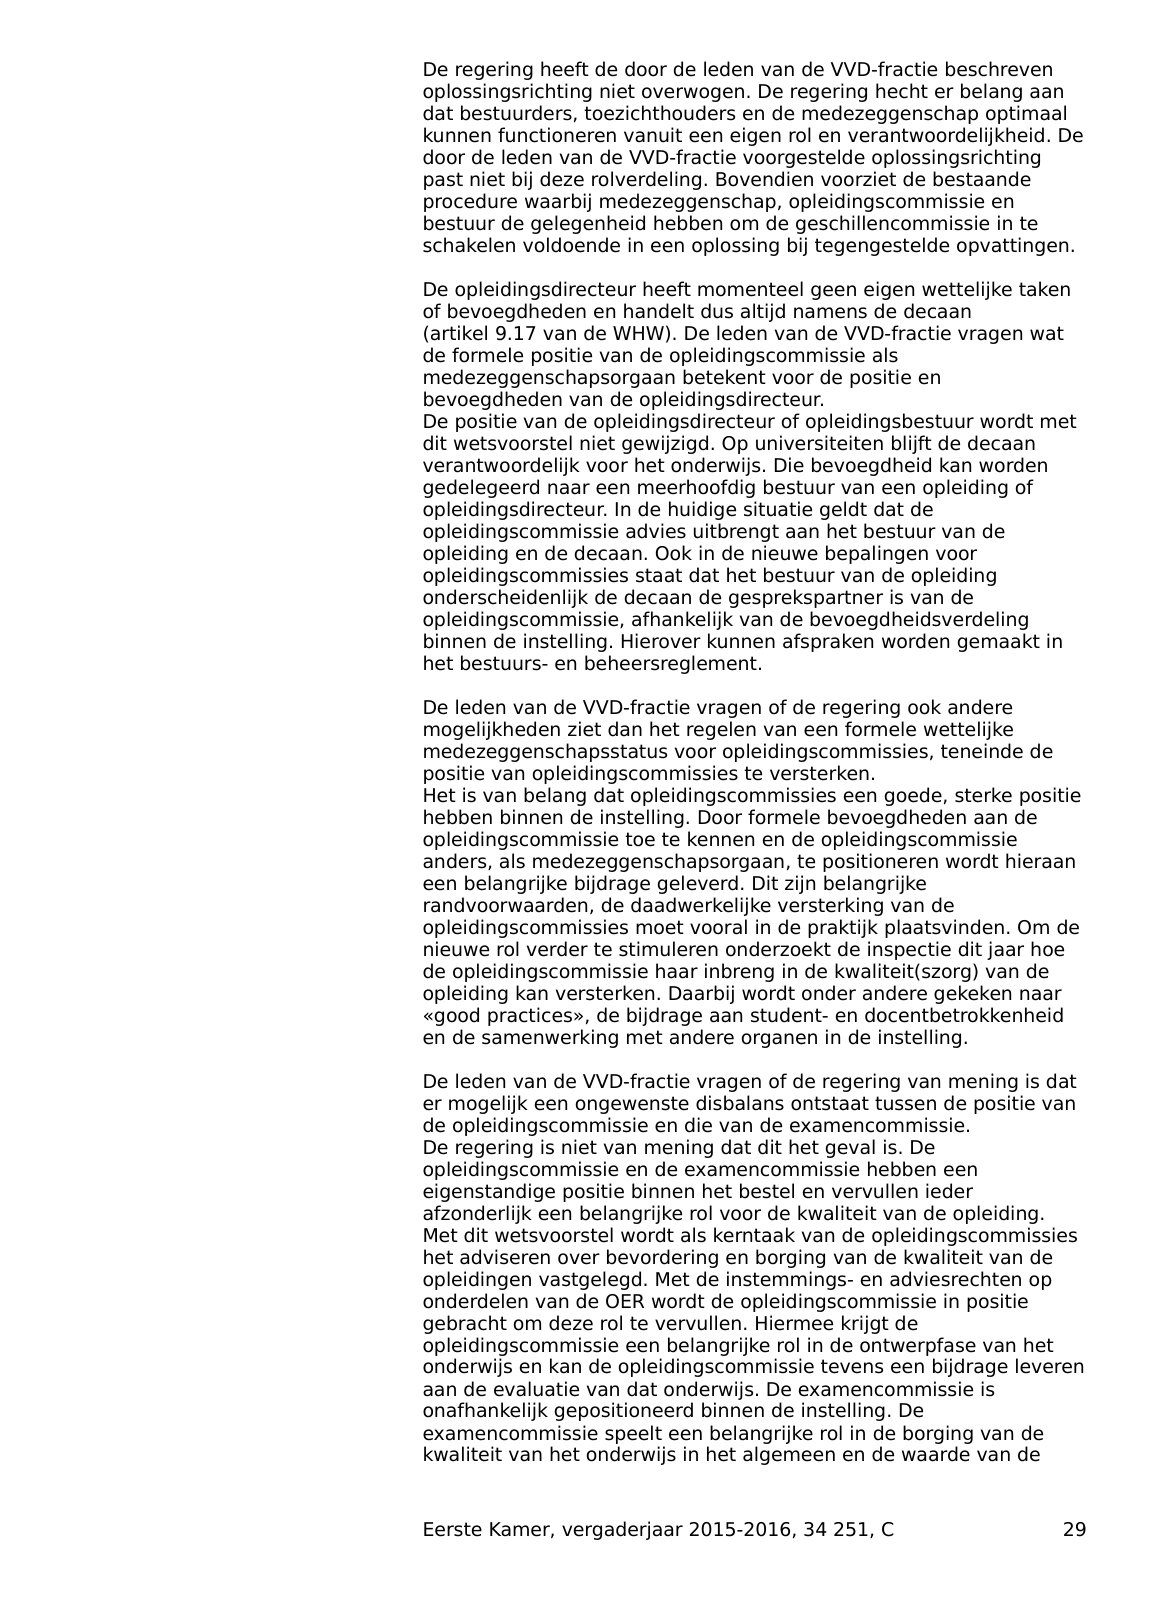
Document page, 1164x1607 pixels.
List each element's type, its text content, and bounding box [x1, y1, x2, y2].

text De regering is niet van mening dat dit het geval is. De opleidingscommissie en de examencommissie hebben een eigenstandige positie binnen het bestel en vervullen ieder afzonderlijk een belangrijke rol voor de kwaliteit van de opleiding. Met dit wetsvoorstel wordt als kerntaak van de opleidingscommissies het adviseren over bevordering en borging van de kwaliteit van de opleidingen vastgelegd. Met de instemmings- en adviesrechten op onderdelen van de OER wordt de opleidingscommissie in positie gebracht om deze rol te vervullen. Hiermee krijgt de opleidingscommissie een belangrijke rol in de ontwerpfase van het onderwijs en kan de opleidingscommissie tevens een bijdrage leveren aan de evaluatie van dat onderwijs. De examencommissie is onafhankelijk gepositioneerd binnen de instelling. De examencommissie speelt een belangrijke rol in de borging van de kwaliteit van het onderwijs in het algemeen en de waarde van de [422, 1137, 1087, 1466]
text De leden van de VVD-fractie vragen of de regering ook andere mogelijkheden ziet dan het regelen van een formele wettelijke medezeggenschapsstatus voor opleidingscommissies, teneinde de positie van opleidingscommissies te versterken. [422, 697, 1087, 785]
text Het is van belang dat opleidingscommissies een goede, sterke positie hebben binnen de instelling. Door formele bevoegdheden aan de opleidingscommissie toe te kennen en de opleidingscommissie anders, als medezeggenschapsorgaan, te positioneren wordt hieraan een belangrijke bijdrage geleverd. Dit zijn belangrijke randvoorwaarden, de daadwerkelijke versterking van de opleidingscommissies moet vooral in de praktijk plaatsvinden. Om de nieuwe rol verder te stimuleren onderzoekt de inspectie dit jaar hoe de opleidingscommissie haar inbreng in de kwaliteit(szorg) van de opleiding kan versterken. Daarbij wordt onder andere gekeken naar «good practices», de bijdrage aan student- en docentbetrokkenheid en de samenwerking met andere organen in de instelling. [422, 785, 1087, 1048]
text De regering heeft de door de leden van de VVD-fractie beschreven oplossingsrichting niet overwogen. De regering hecht er belang aan dat bestuurders, toezichthouders en de medezeggenschap optimaal kunnen functioneren vanuit een eigen rol en verantwoordelijkheid. De door de leden van de VVD-fractie voorgestelde oplossingsrichting past niet bij deze rolverdeling. Bovendien voorziet de bestaande procedure waarbij medezeggenschap, opleidingscommissie en bestuur de gelegenheid hebben om de geschillencommissie in te schakelen voldoende in een oplossing bij tegengestelde opvattingen. [422, 59, 1087, 257]
text De positie van de opleidingsdirecteur of opleidingsbestuur wordt met dit wetsvoorstel niet gewijzigd. Op universiteiten blijft de decaan verantwoordelijk voor het onderwijs. Die bevoegdheid kan worden gedelegeerd naar een meerhoofdig bestuur van een opleiding of opleidingsdirecteur. In de huidige situatie geldt dat de opleidingscommissie advies uitbrengt aan het bestuur van de opleiding en de decaan. Ook in de nieuwe bepalingen voor opleidingscommissies staat dat het bestuur van de opleiding onderscheidenlijk de decaan de gesprekspartner is van de opleidingscommissie, afhankelijk van de bevoegdheidsverdeling binnen de instelling. Hierover kunnen afspraken worden gemaakt in het bestuurs- en beheersreglement. [422, 411, 1087, 675]
text De opleidingsdirecteur heeft momenteel geen eigen wettelijke taken of bevoegdheden en handelt dus altijd namens de decaan (artikel 9.17 van de WHW). De leden van de VVD-fractie vragen wat de formele positie van de opleidingscommissie als medezeggenschapsorgaan betekent voor de positie en bevoegdheden van de opleidingsdirecteur. [422, 279, 1087, 411]
text De leden van de VVD-fractie vragen of de regering van mening is dat er mogelijk een ongewenste disbalans ontstaat tussen de positie van de opleidingscommissie en die van de examencommissie. [422, 1071, 1087, 1137]
